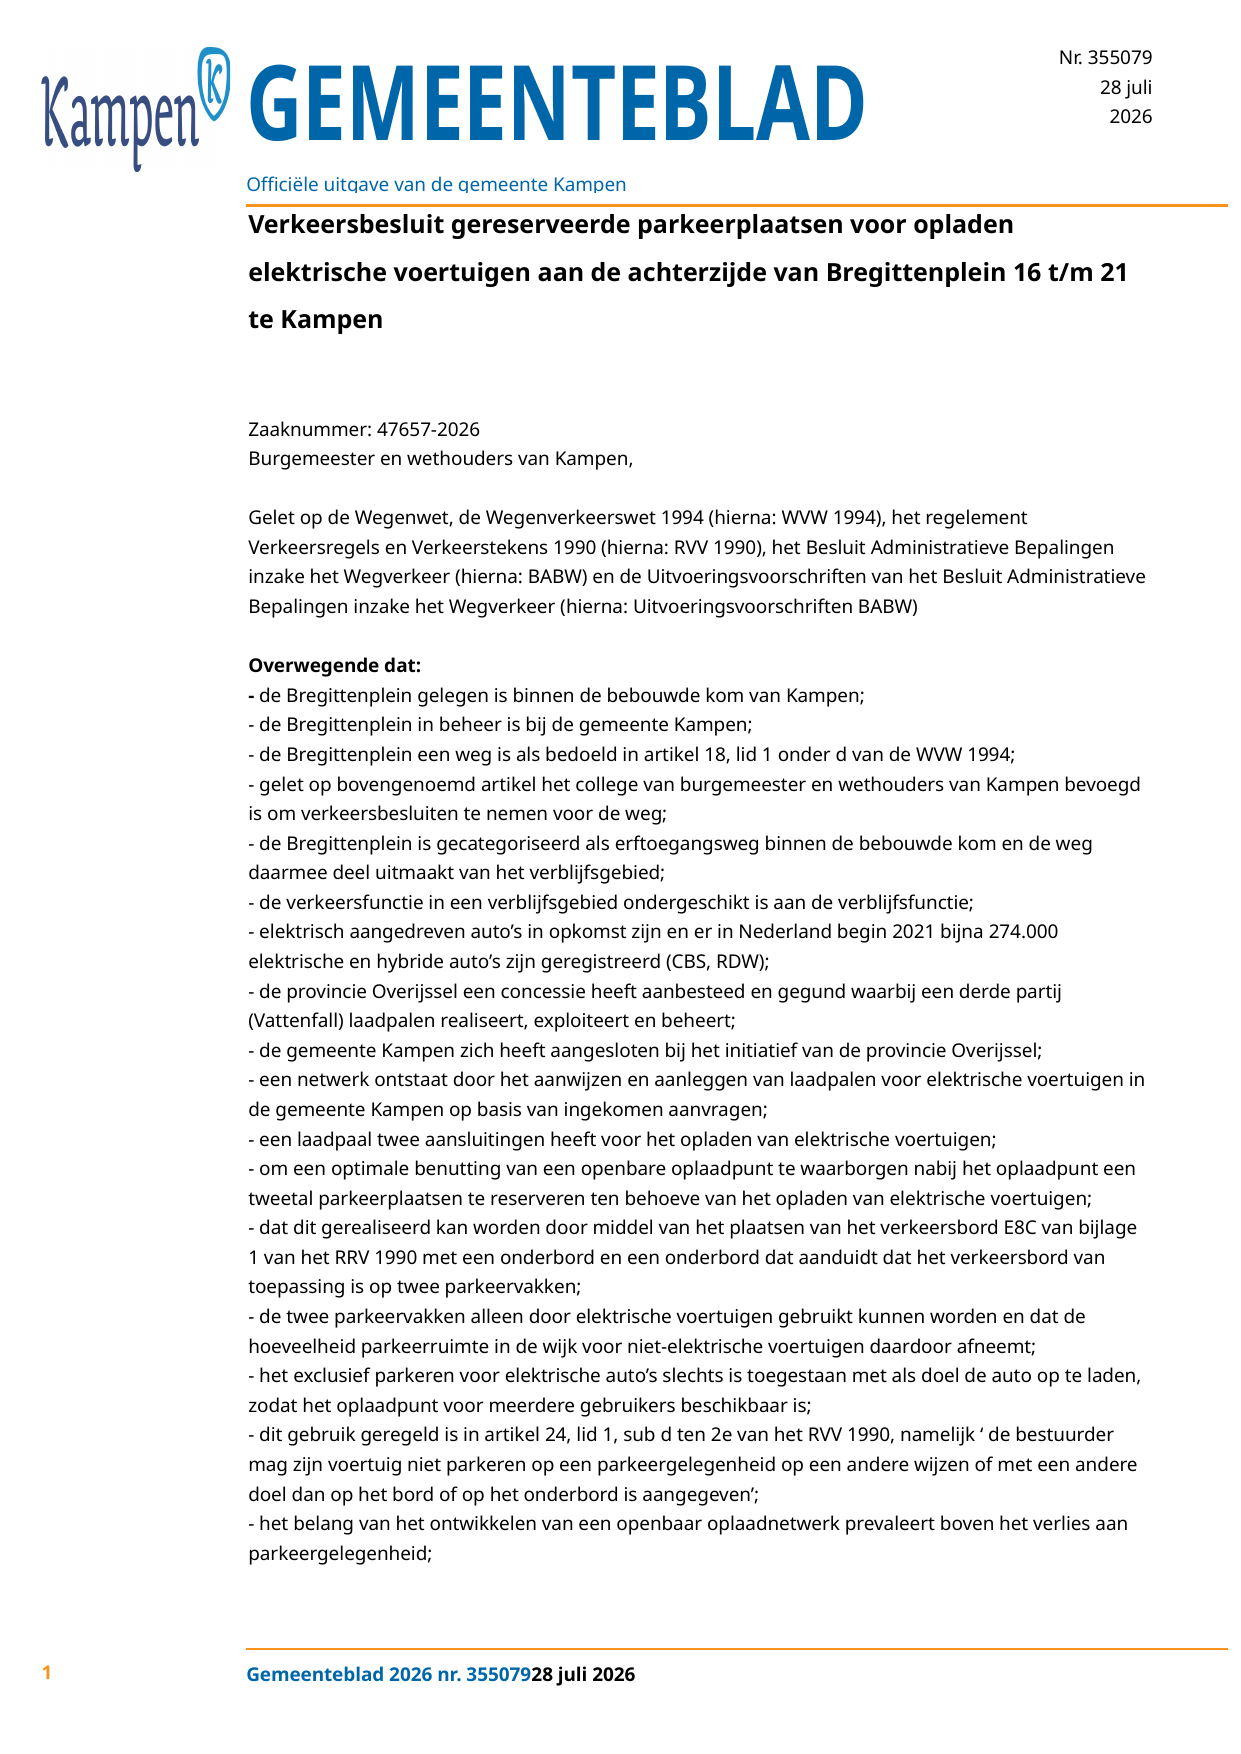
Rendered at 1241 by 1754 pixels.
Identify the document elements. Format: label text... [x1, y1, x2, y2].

text - de gemeente Kampen zich heeft aangesloten bij het initiatief van de provincie Overijssel; [248, 1037, 1152, 1063]
text - de provincie Overijssel een concessie heeft aanbesteed en gegund waarbij een derde partij (Vattenfall) laadpalen realiseert, exploiteert en beheert; [248, 978, 1152, 1033]
text - om een optimale benutting van een openbare oplaadpunt te waarborgen nabij het oplaadpunt een tweetal parkeerplaatsen te reserveren ten behoeve van het opladen van elektrische voertuigen; [248, 1155, 1152, 1211]
text - het belang van het ontwikkelen van een openbaar oplaadnetwerk prevaleert boven het verlies aan parkeergelegenheid; [248, 1510, 1152, 1566]
text - de Bregittenplein is gecategoriseerd als erftoegangsweg binnen de bebouwde kom en de weg daarmee deel uitmaakt van het verblijfsgebied; [248, 830, 1152, 885]
text - de verkeersfunctie in een verblijfsgebied ondergeschikt is aan de verblijfsfunctie; [248, 889, 1152, 915]
text - de Bregittenplein gelegen is binnen de bebouwde kom van Kampen; [248, 682, 1152, 708]
text Burgemeester en wethouders van Kampen, [248, 445, 1152, 471]
text - het exclusief parkeren voor elektrische auto’s slechts is toegestaan met als doel de auto op te laden, zodat het oplaadpunt voor meerdere gebruikers beschikbaar is; [248, 1362, 1152, 1418]
text - gelet op bovengenoemd artikel het college van burgemeester en wethouders van Kampen bevoegd is om verkeersbesluiten te nemen voor de weg; [248, 771, 1152, 826]
text - dit gebruik geregeld is in artikel 24, lid 1, sub d ten 2e van het RVV 1990, namelijk ‘ de bestuurder mag zijn voertuig niet parkeren op een parkeergelegenheid op een andere wijzen of met een andere doel dan op het bord of op het onderbord is aangegeven’; [248, 1422, 1152, 1507]
text Zaaknummer: 47657-2026 [248, 416, 1152, 442]
text Verkeersbesluit gereserveerde parkeerplaatsen voor opladen elektrische voertuigen aan de achterzijde van Bregittenplein 16 t/m 21 te Kampen [248, 207, 1152, 336]
text Gelet op de Wegenwet, de Wegenverkeerswet 1994 (hierna: WVW 1994), het regelement Verkeersregels en Verkeerstekens 1990 (hierna: RVV 1990), het Besluit Administratieve Bepalingen inzake het Wegverkeer (hierna: BABW) en de Uitvoeringsvoorschriften van het Besluit Administratieve Bepalingen inzake het Wegverkeer (hierna: Uitvoeringsvoorschriften BABW) [248, 504, 1152, 619]
text - de Bregittenplein in beheer is bij de gemeente Kampen; [248, 712, 1152, 737]
text - een laadpaal twee aansluitingen heeft voor het opladen van elektrische voertuigen; [248, 1126, 1152, 1152]
picture [41, 47, 231, 172]
text - de Bregittenplein een weg is als bedoeld in artikel 18, lid 1 onder d van de WVW 1994; [248, 741, 1152, 767]
text - een netwerk ontstaat door het aanwijzen en aanleggen van laadpalen voor elektrische voertuigen in de gemeente Kampen op basis van ingekomen aanvragen; [248, 1067, 1152, 1122]
text - de twee parkeervakken alleen door elektrische voertuigen gebruikt kunnen worden en dat de hoeveelheid parkeerruimte in de wijk voor niet-elektrische voertuigen daardoor afneemt; [248, 1303, 1152, 1359]
text Overwegende dat: [248, 652, 1152, 678]
text - dat dit gerealiseerd kan worden door middel van het plaatsen van het verkeersbord E8C van bijlage 1 van het RRV 1990 met een onderbord en een onderbord dat aanduidt dat het verkeersbord van toepassing is op twee parkeervakken; [248, 1214, 1152, 1299]
text - elektrisch aangedreven auto’s in opkomst zijn en er in Nederland begin 2021 bijna 274.000 elektrische en hybride auto’s zijn geregistreerd (CBS, RDW); [248, 919, 1152, 974]
